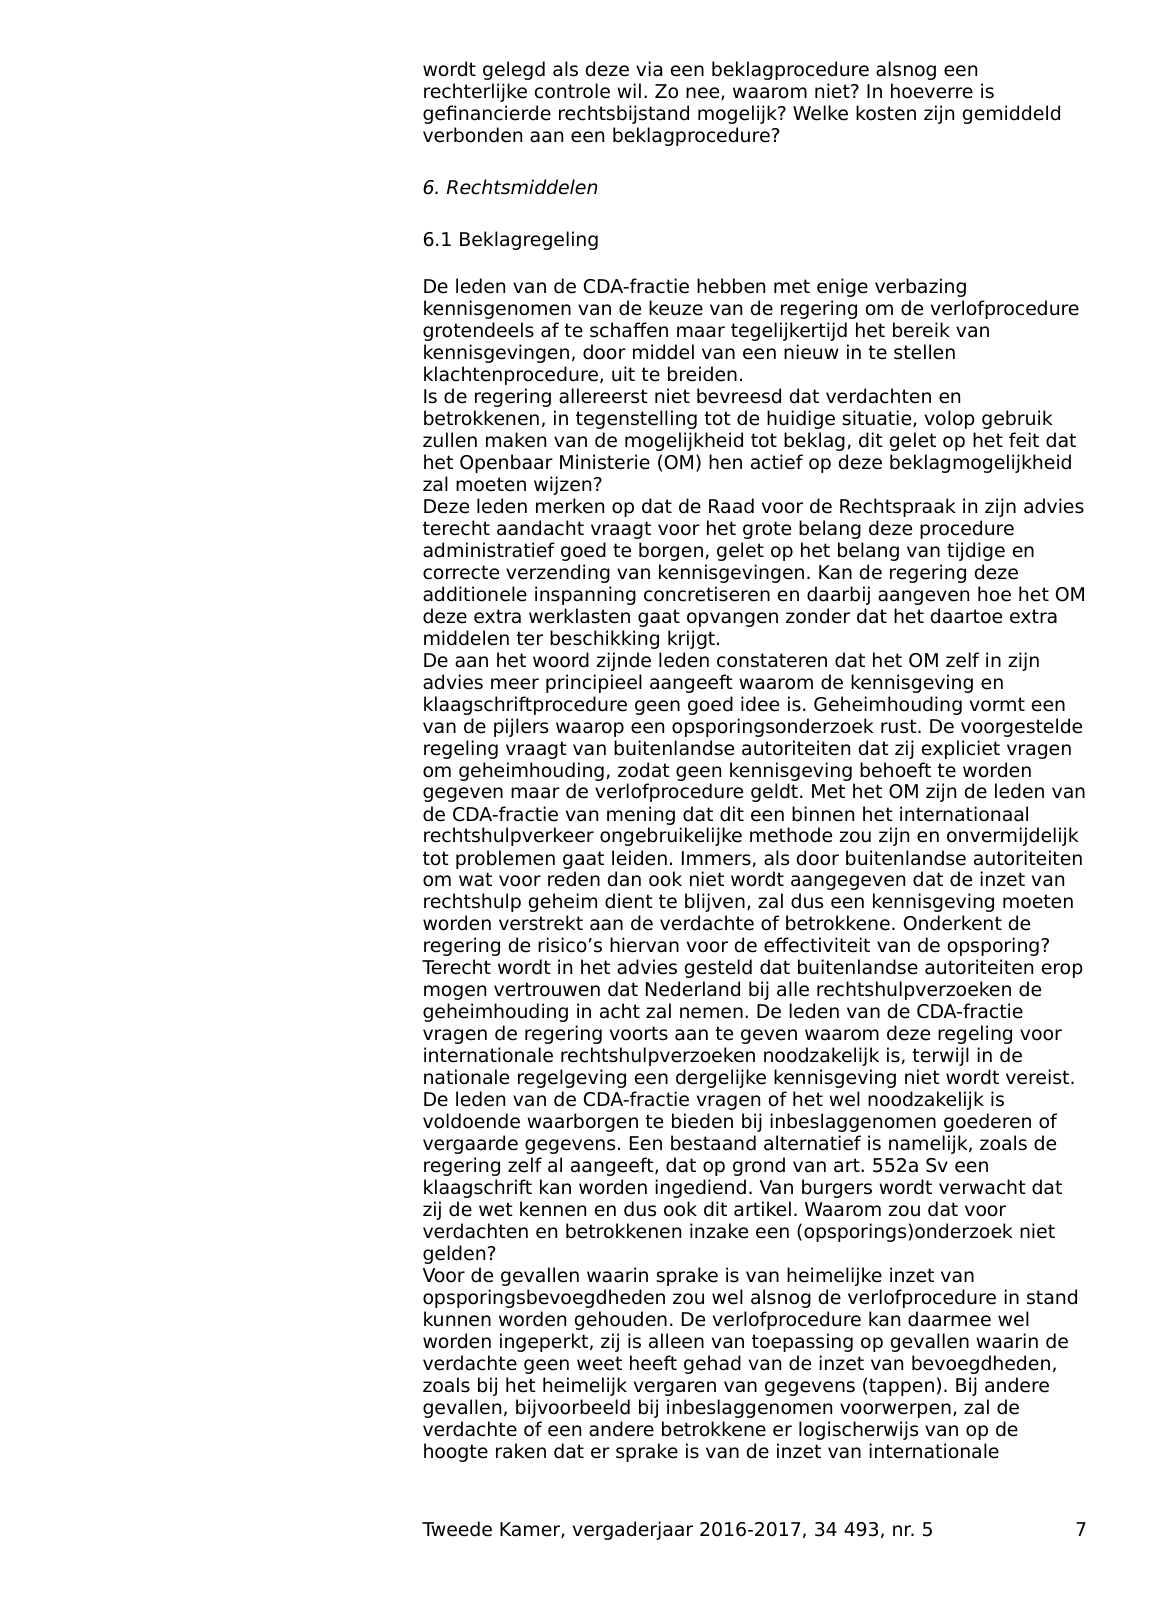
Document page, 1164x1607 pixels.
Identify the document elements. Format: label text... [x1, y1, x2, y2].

text Deze leden merken op dat de Raad voor de Rechtspraak in zijn advies terecht aandacht vraagt voor het grote belang deze procedure administratief goed te borgen, gelet op het belang van tijdige en correcte verzending van kennisgevingen. Kan de regering deze additionele inspanning concretiseren en daarbij aangeven hoe het OM deze extra werklasten gaat opvangen zonder dat het daartoe extra middelen ter beschikking krijgt. [422, 496, 1087, 649]
text Voor de gevallen waarin sprake is van heimelijke inzet van opsporingsbevoegdheden zou wel alsnog de verlofprocedure in stand kunnen worden gehouden. De verlofprocedure kan daarmee wel worden ingeperkt, zij is alleen van toepassing op gevallen waarin de verdachte geen weet heeft gehad van de inzet van bevoegdheden, zoals bij het heimelijk vergaren van gegevens (tappen). Bij andere gevallen, bijvoorbeeld bij inbeslaggenomen voorwerpen, zal de verdachte of een andere betrokkene er logischerwijs van op de hoogte raken dat er sprake is van de inzet van internationale [422, 1265, 1087, 1463]
text De leden van de CDA-fractie hebben met enige verbazing kennisgenomen van de keuze van de regering om de verlofprocedure grotendeels af te schaffen maar tegelijkertijd het bereik van kennisgevingen, door middel van een nieuw in te stellen klachtenprocedure, uit te breiden. [422, 276, 1087, 386]
text Is de regering allereerst niet bevreesd dat verdachten en betrokkenen, in tegenstelling tot de huidige situatie, volop gebruik zullen maken van de mogelijkheid tot beklag, dit gelet op het feit dat het Openbaar Ministerie (OM) hen actief op deze beklagmogelijkheid zal moeten wijzen? [422, 386, 1087, 496]
text wordt gelegd als deze via een beklagprocedure alsnog een rechterlijke controle wil. Zo nee, waarom niet? In hoeverre is gefinancierde rechtsbijstand mogelijk? Welke kosten zijn gemiddeld verbonden aan een beklagprocedure? [422, 59, 1087, 147]
subtitle 6. Rechtsmiddelen [422, 177, 1087, 199]
subtitle 6.1 Beklagregeling [422, 229, 1087, 251]
text De leden van de CDA-fractie vragen of het wel noodzakelijk is voldoende waarborgen te bieden bij inbeslaggenomen goederen of vergaarde gegevens. Een bestaand alternatief is namelijk, zoals de regering zelf al aangeeft, dat op grond van art. 552a Sv een klaagschrift kan worden ingediend. Van burgers wordt verwacht dat zij de wet kennen en dus ook dit artikel. Waarom zou dat voor verdachten en betrokkenen inzake een (opsporings)onderzoek niet gelden? [422, 1089, 1087, 1265]
text De aan het woord zijnde leden constateren dat het OM zelf in zijn advies meer principieel aangeeft waarom de kennisgeving en klaagschriftprocedure geen goed idee is. Geheimhouding vormt een van de pijlers waarop een opsporingsonderzoek rust. De voorgestelde regeling vraagt van buitenlandse autoriteiten dat zij expliciet vragen om geheimhouding, zodat geen kennisgeving behoeft te worden gegeven maar de verlofprocedure geldt. Met het OM zijn de leden van de CDA-fractie van mening dat dit een binnen het internationaal rechtshulpverkeer ongebruikelijke methode zou zijn en onvermijdelijk tot problemen gaat leiden. Immers, als door buitenlandse autoriteiten om wat voor reden dan ook niet wordt aangegeven dat de inzet van rechtshulp geheim dient te blijven, zal dus een kennisgeving moeten worden verstrekt aan de verdachte of betrokkene. Onderkent de regering de risico’s hiervan voor de effectiviteit van de opsporing? Terecht wordt in het advies gesteld dat buitenlandse autoriteiten erop mogen vertrouwen dat Nederland bij alle rechtshulpverzoeken de geheimhouding in acht zal nemen. De leden van de CDA-fractie vragen de regering voorts aan te geven waarom deze regeling voor internationale rechtshulpverzoeken noodzakelijk is, terwijl in de nationale regelgeving een dergelijke kennisgeving niet wordt vereist. [422, 649, 1087, 1089]
